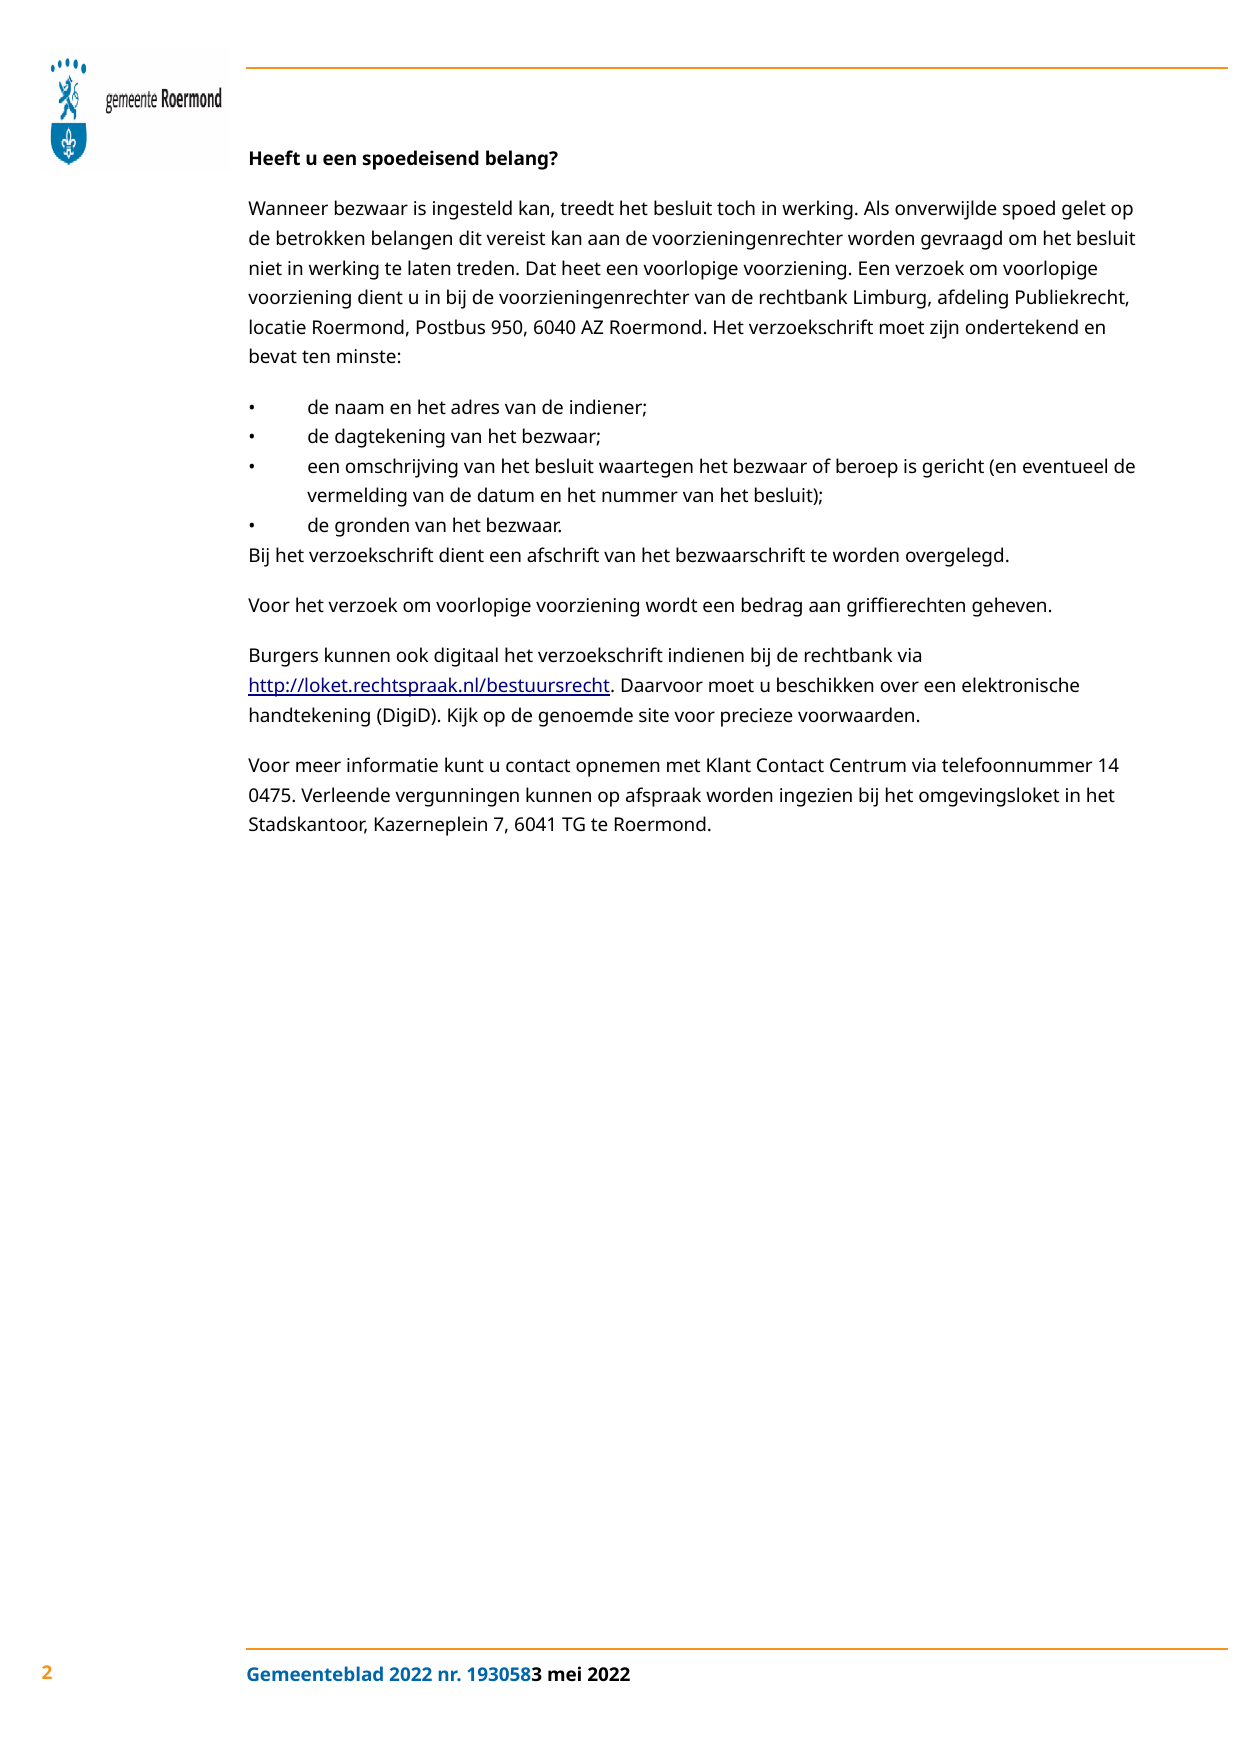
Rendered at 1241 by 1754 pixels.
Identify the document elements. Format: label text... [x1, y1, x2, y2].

text Wanneer bezwaar is ingesteld kan, treedt het besluit toch in werking. Als onverwijlde spoed gelet op de betrokken belangen dit vereist kan aan de voorzieningenrechter worden gevraagd om het besluit niet in werking te laten treden. Dat heet een voorlopige voorziening. Een verzoek om voorlopige voorziening dient u in bij de voorzieningenrechter van de rechtbank Limburg, afdeling Publiekrecht, locatie Roermond, Postbus 950, 6040 AZ Roermond. Het verzoekschrift moet zijn ondertekend en bevat ten minste: [248, 196, 1152, 369]
list de dagtekening van het bezwaar; [248, 423, 1152, 449]
text Voor het verzoek om voorlopige voorziening wordt een bedrag aan griffierechten geheven. [248, 592, 1152, 618]
text Burgers kunnen ook digitaal het verzoekschrift indienen bij de rechtbank via http://loket.rechtspraak.nl/bestuursrecht. Daarvoor moet u beschikken over een elektronische handtekening (DigiD). Kijk op de genoemde site voor precieze voorwaarden. [248, 643, 1152, 728]
picture [41, 47, 231, 172]
list de gronden van het bezwaar. [248, 512, 1152, 538]
list de naam en het adres van de indiener; [248, 394, 1152, 420]
text Bij het verzoekschrift dient een afschrift van het bezwaarschrift te worden overgelegd. [248, 542, 1152, 568]
list een omschrijving van het besluit waartegen het bezwaar of beroep is gericht (en eventueel de vermelding van de datum en het nummer van het besluit); [248, 453, 1152, 508]
text Voor meer informatie kunt u contact opnemen met Klant Contact Centrum via telefoonnummer 14 0475. Verleende vergunningen kunnen op afspraak worden ingezien bij het omgevingsloket in het Stadskantoor, Kazerneplein 7, 6041 TG te Roermond. [248, 752, 1152, 837]
text Heeft u een spoedeisend belang? [248, 145, 1152, 171]
